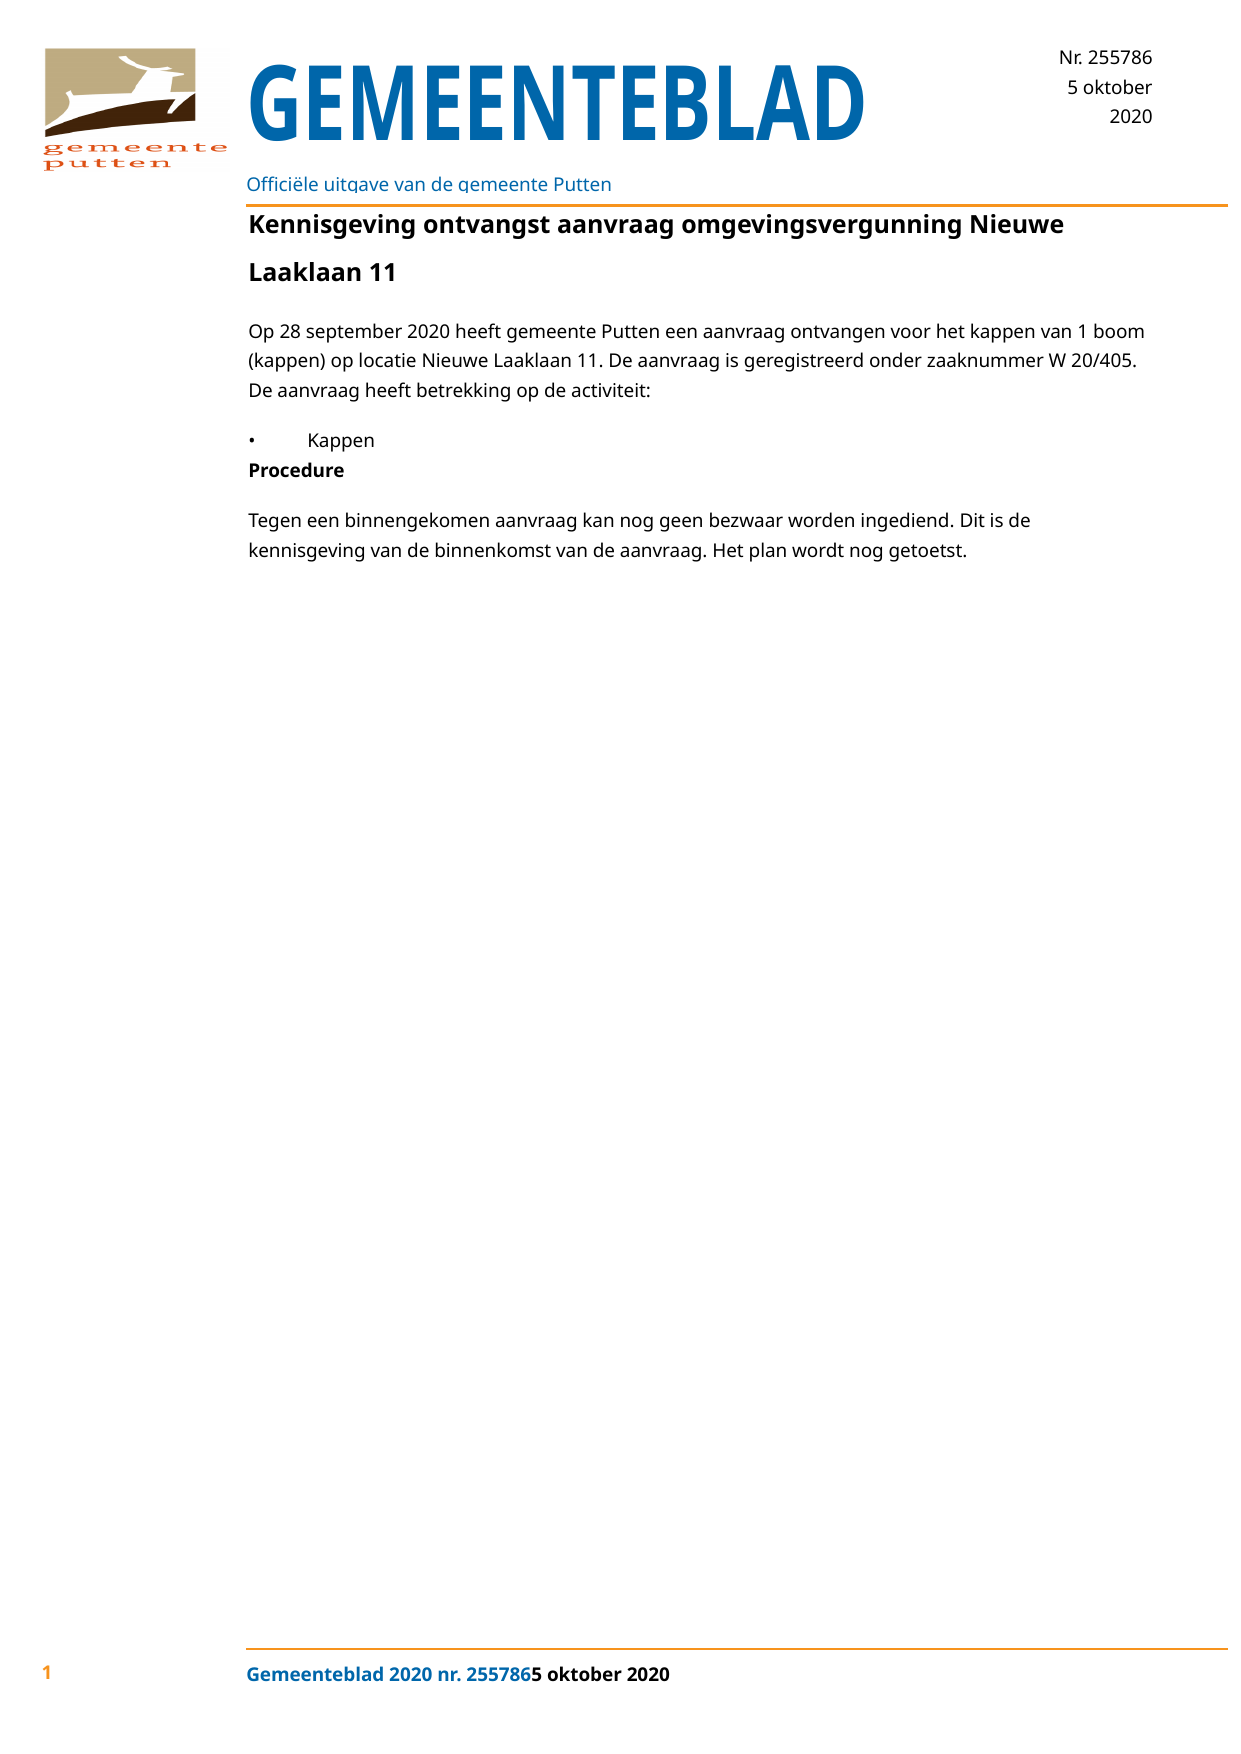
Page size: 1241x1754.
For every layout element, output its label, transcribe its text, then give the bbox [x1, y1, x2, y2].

text Kennisgeving ontvangst aanvraag omgevingsvergunning Nieuwe Laaklaan 11 [248, 207, 1152, 288]
list Kappen [248, 427, 1152, 453]
text Procedure [248, 457, 1152, 483]
text Tegen een binnengekomen aanvraag kan nog geen bezwaar worden ingediend. Dit is de kennisgeving van de binnenkomst van de aanvraag. Het plan wordt nog getoetst. [248, 507, 1152, 563]
text Op 28 september 2020 heeft gemeente Putten een aanvraag ontvangen voor het kappen van 1 boom (kappen) op locatie Nieuwe Laaklaan 11. De aanvraag is geregistreerd onder zaaknummer W 20/405. De aanvraag heeft betrekking op de activiteit: [248, 318, 1152, 403]
picture [41, 47, 231, 172]
